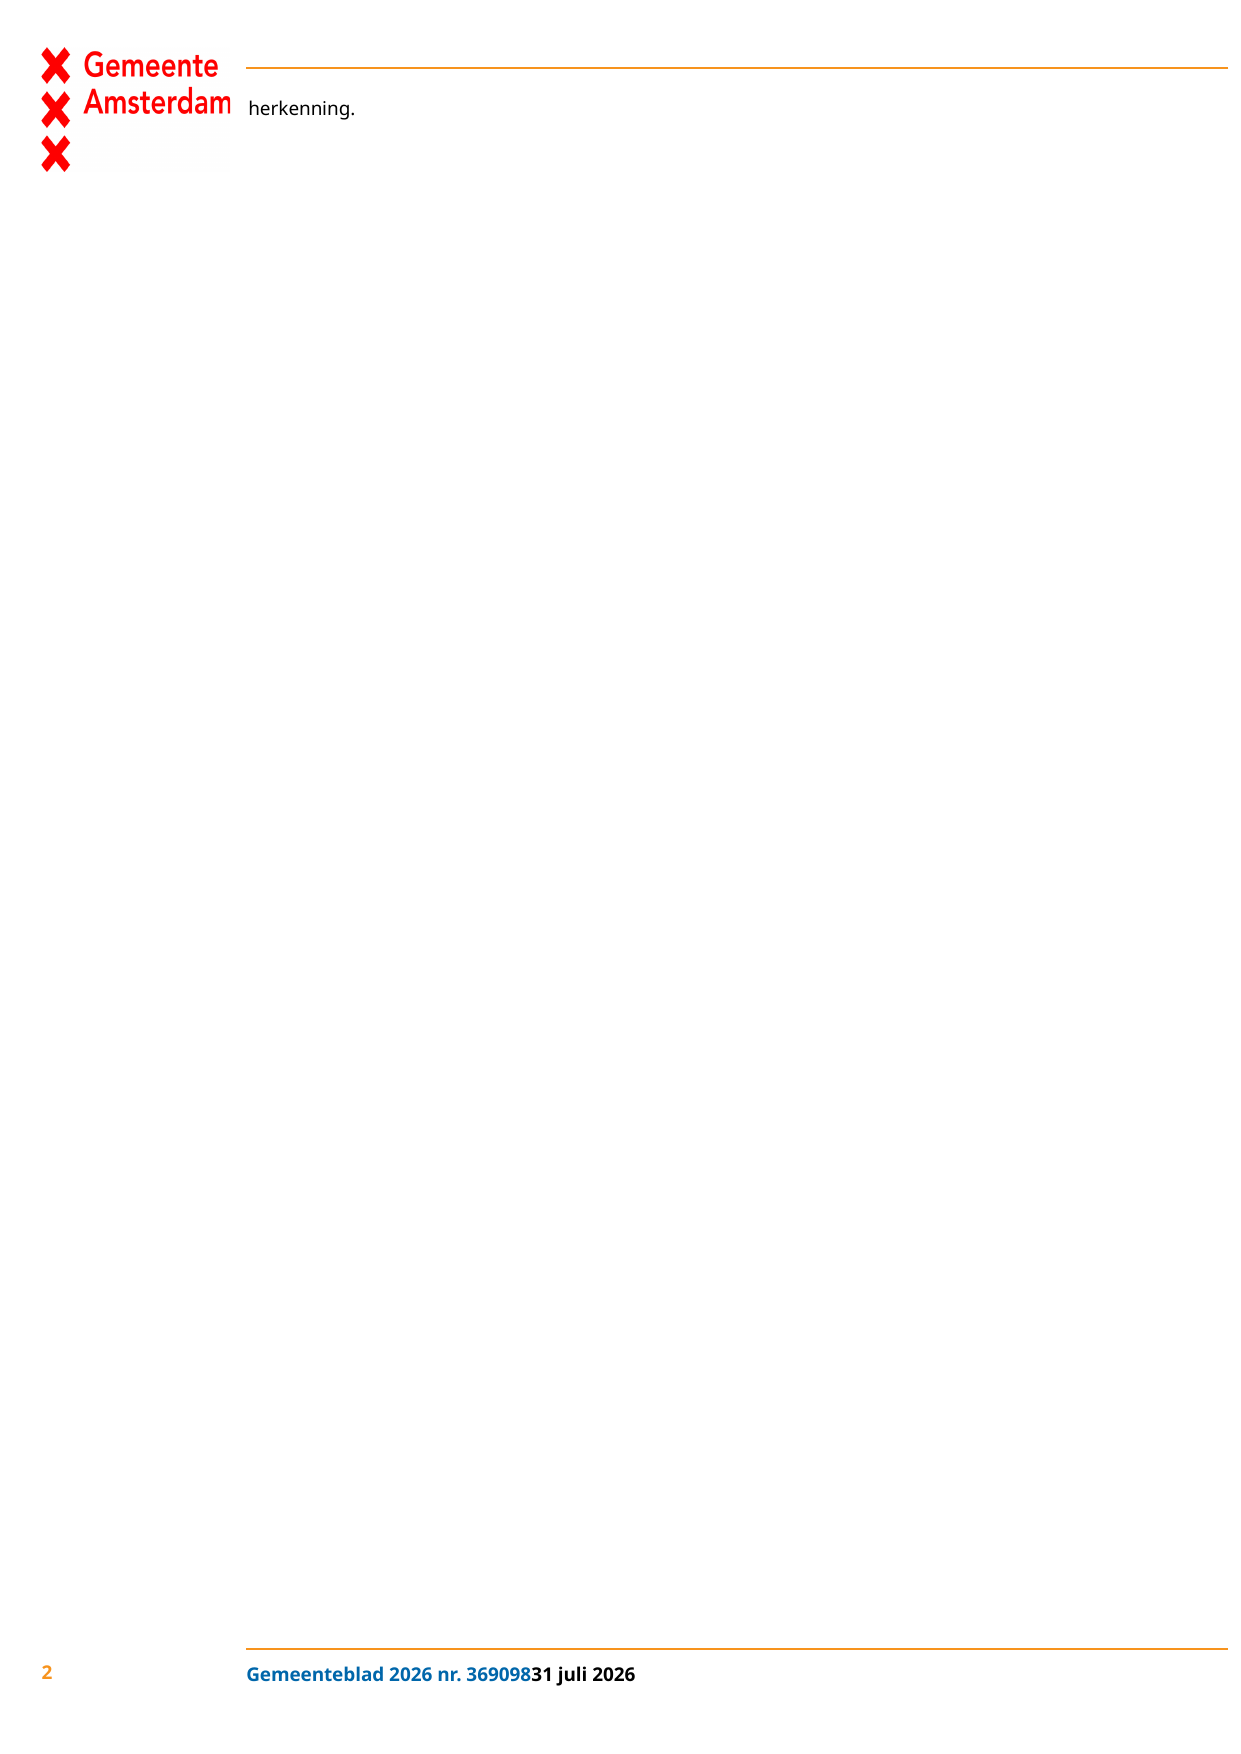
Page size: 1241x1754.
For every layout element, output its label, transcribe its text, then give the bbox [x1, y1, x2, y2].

picture [41, 47, 231, 172]
text herkenning. [248, 95, 1152, 121]
